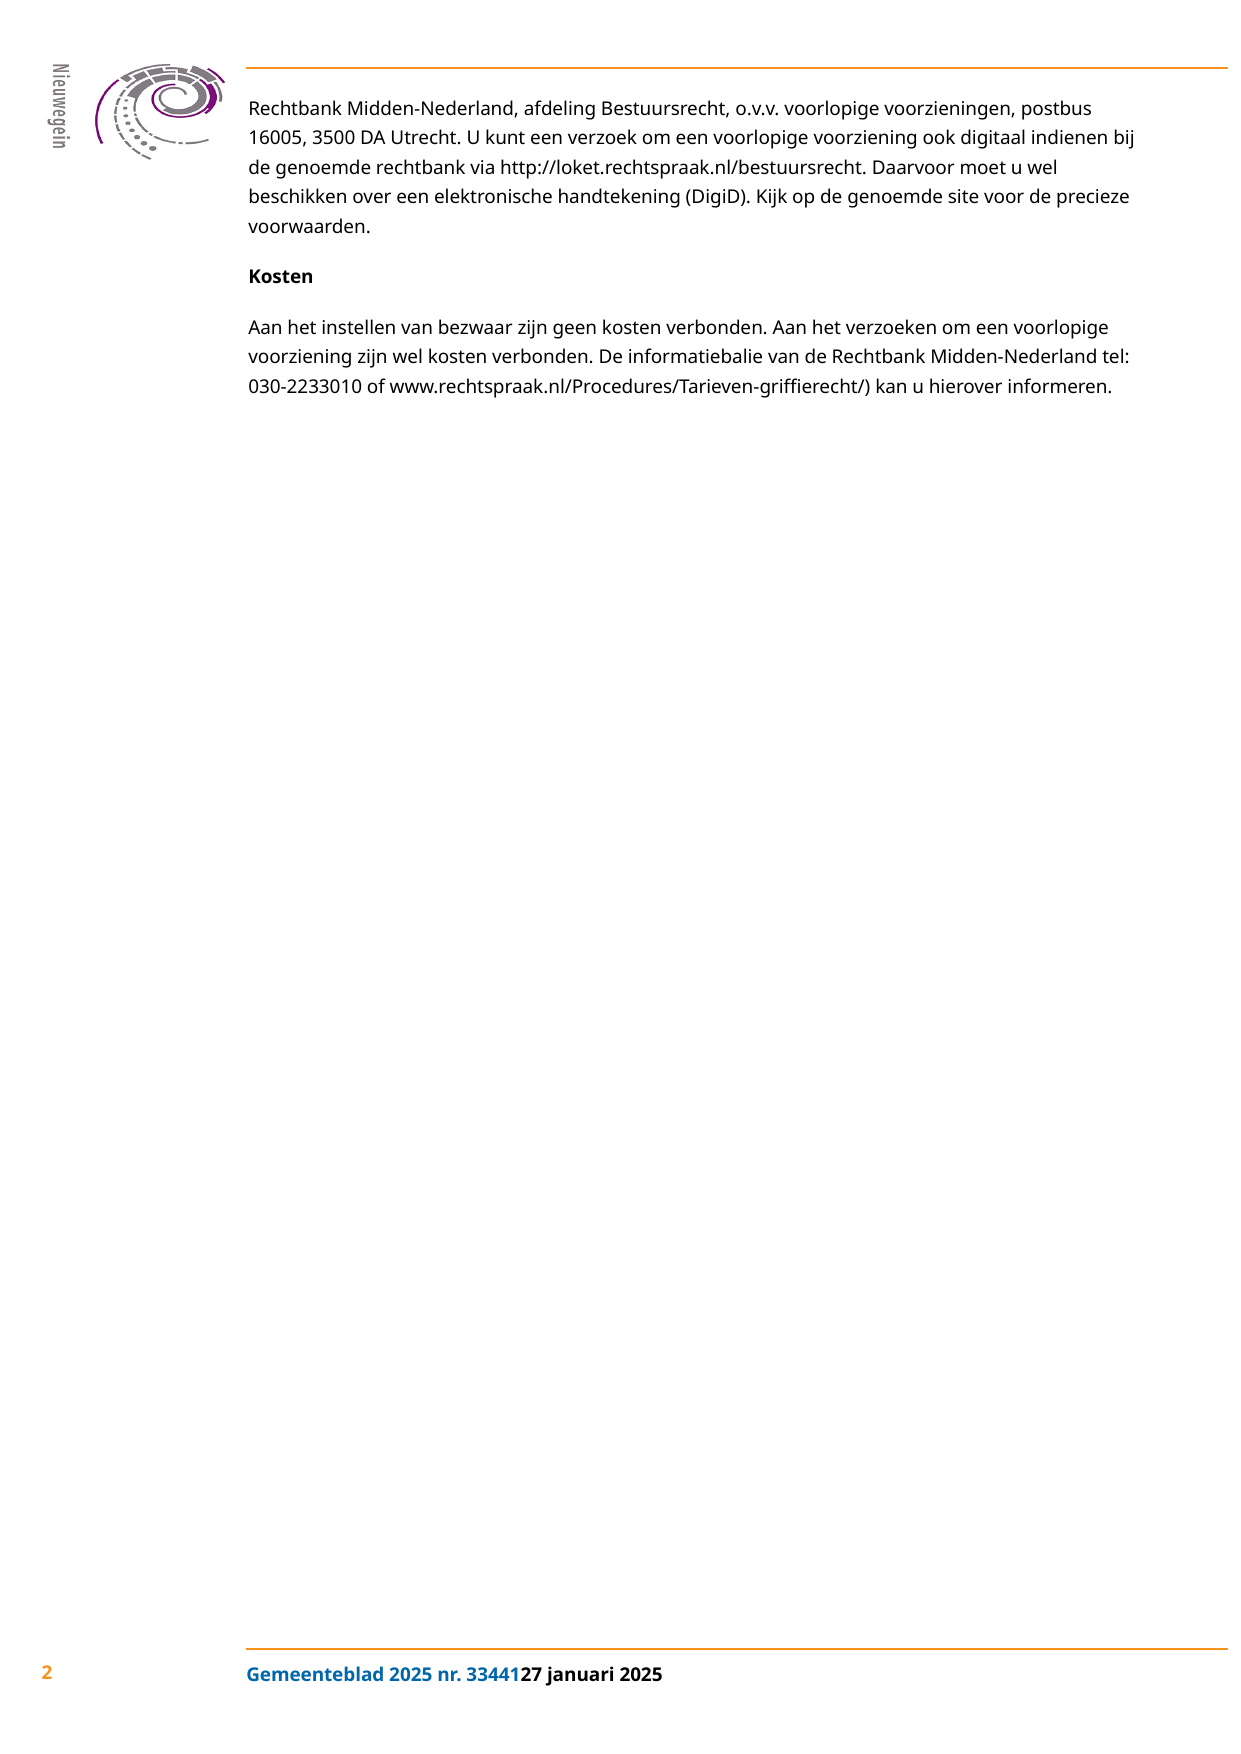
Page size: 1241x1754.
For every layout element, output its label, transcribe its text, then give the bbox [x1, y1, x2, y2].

text Kosten [248, 263, 1152, 289]
text Aan het instellen van bezwaar zijn geen kosten verbonden. Aan het verzoeken om een voorlopige voorziening zijn wel kosten verbonden. De informatiebalie van de Rechtbank Midden-Nederland tel: 030-2233010 of www.rechtspraak.nl/Procedures/Tarieven-griffierecht/) kan u hierover informeren. [248, 314, 1152, 399]
text Rechtbank Midden-Nederland, afdeling Bestuursrecht, o.v.v. voorlopige voorzieningen, postbus 16005, 3500 DA Utrecht. U kunt een verzoek om een voorlopige voorziening ook digitaal indienen bij de genoemde rechtbank via http://loket.rechtspraak.nl/bestuursrecht. Daarvoor moet u wel beschikken over een elektronische handtekening (DigiD). Kijk op de genoemde site voor de precieze voorwaarden. [248, 95, 1152, 239]
picture [41, 47, 231, 172]
